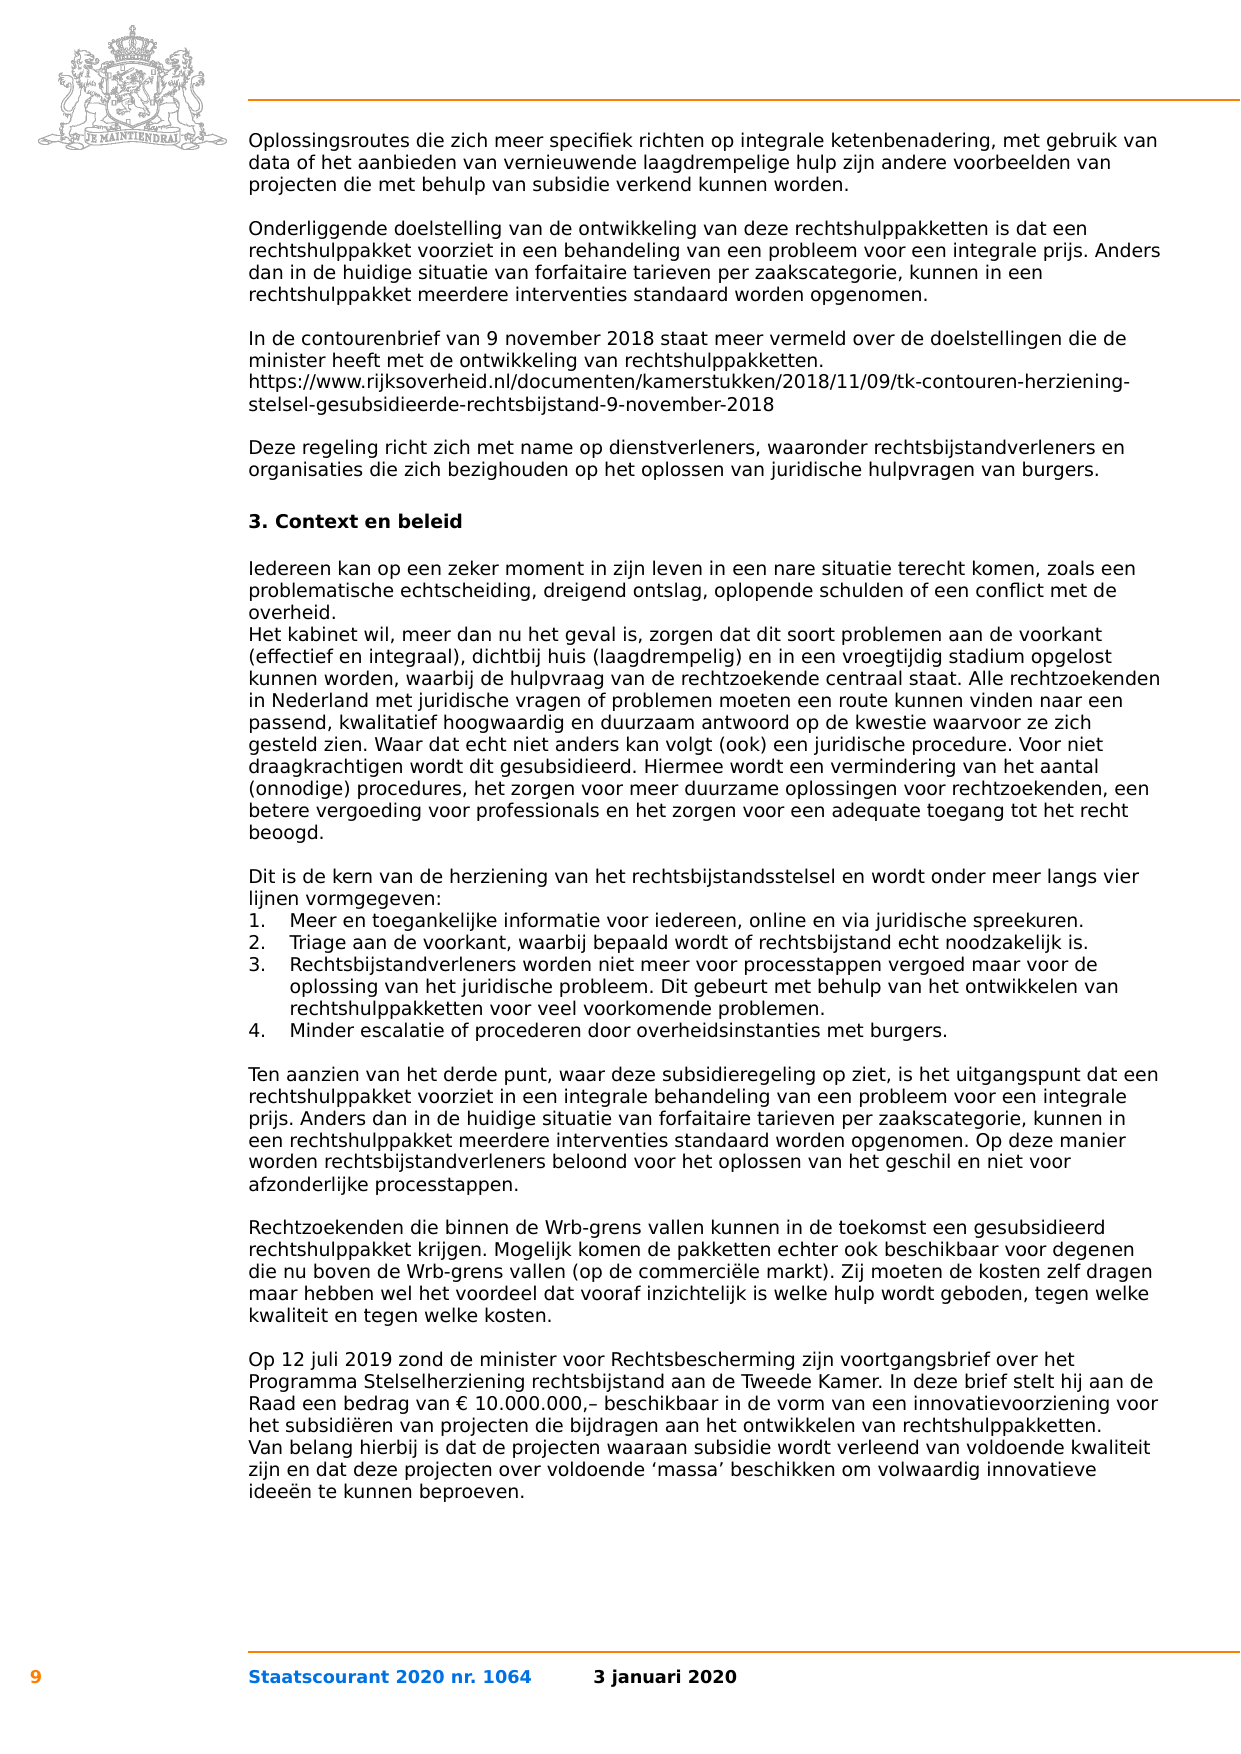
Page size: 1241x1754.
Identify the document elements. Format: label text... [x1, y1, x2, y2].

text Op 12 juli 2019 zond de minister voor Rechtsbescherming zijn voortgangsbrief over het Programma Stelselherziening rechtsbijstand aan de Tweede Kamer. In deze brief stelt hij aan de Raad een bedrag van € 10.000.000,– beschikbaar in de vorm van een innovatievoorziening voor het subsidiëren van projecten die bijdragen aan het ontwikkelen van rechtshulppakketten. [248, 1349, 1163, 1437]
text Oplossingsroutes die zich meer specifiek richten op integrale ketenbenadering, met gebruik van data of het aanbieden van vernieuwende laagdrempelige hulp zijn andere voorbeelden van projecten die met behulp van subsidie verkend kunnen worden. [248, 130, 1163, 196]
text Het kabinet wil, meer dan nu het geval is, zorgen dat dit soort problemen aan de voorkant (effectief en integraal), dichtbij huis (laagdrempelig) en in een vroegtijdig stadium opgelost kunnen worden, waarbij de hulpvraag van de rechtzoekende centraal staat. Alle rechtzoekenden in Nederland met juridische vragen of problemen moeten een route kunnen vinden naar een passend, kwalitatief hoogwaardig en duurzaam antwoord op de kwestie waarvoor ze zich gesteld zien. Waar dat echt niet anders kan volgt (ook) een juridische procedure. Voor niet draagkrachtigen wordt dit gesubsidieerd. Hiermee wordt een vermindering van het aantal (onnodige) procedures, het zorgen voor meer duurzame oplossingen voor rechtzoekenden, een betere vergoeding voor professionals en het zorgen voor een adequate toegang tot het recht beoogd. [248, 624, 1163, 844]
text Onderliggende doelstelling van de ontwikkeling van deze rechtshulppakketten is dat een rechtshulppakket voorziet in een behandeling van een probleem voor een integrale prijs. Anders dan in de huidige situatie van forfaitaire tarieven per zaakscategorie, kunnen in een rechtshulppakket meerdere interventies standaard worden opgenomen. [248, 218, 1163, 306]
text Ten aanzien van het derde punt, waar deze subsidieregeling op ziet, is het uitgangspunt dat een rechtshulppakket voorziet in een integrale behandeling van een probleem voor een integrale prijs. Anders dan in de huidige situatie van forfaitaire tarieven per zaakscategorie, kunnen in een rechtshulppakket meerdere interventies standaard worden opgenomen. Op deze manier worden rechtsbijstandverleners beloond voor het oplossen van het geschil en niet voor afzonderlijke processtappen. [248, 1063, 1163, 1195]
text Dit is de kern van de herziening van het rechtsbijstandsstelsel en wordt onder meer langs vier lijnen vormgegeven: [248, 866, 1163, 910]
text Iedereen kan op een zeker moment in zijn leven in een nare situatie terecht komen, zoals een problematische echtscheiding, dreigend ontslag, oplopende schulden of een conflict met de overheid. [248, 558, 1163, 624]
text Deze regeling richt zich met name op dienstverleners, waaronder rechtsbijstandverleners en organisaties die zich bezighouden op het oplossen van juridische hulpvragen van burgers. [248, 437, 1163, 481]
text Van belang hierbij is dat de projecten waaraan subsidie wordt verleend van voldoende kwaliteit zijn en dat deze projecten over voldoende ‘massa’ beschikken om volwaardig innovatieve ideeën te kunnen beproeven. [248, 1437, 1163, 1503]
text 4. Minder escalatie of procederen door overheidsinstanties met burgers. [248, 1020, 1163, 1042]
text In de contourenbrief van 9 november 2018 staat meer vermeld over de doelstellingen die de minister heeft met de ontwikkeling van rechtshulppakketten. [248, 327, 1163, 371]
text Rechtzoekenden die binnen de Wrb-grens vallen kunnen in de toekomst een gesubsidieerd rechtshulppakket krijgen. Mogelijk komen de pakketten echter ook beschikbaar voor degenen die nu boven de Wrb-grens vallen (op de commerciële markt). Zij moeten de kosten zelf dragen maar hebben wel het voordeel dat vooraf inzichtelijk is welke hulp wordt geboden, tegen welke kwaliteit en tegen welke kosten. [248, 1217, 1163, 1327]
text 2. Triage aan de voorkant, waarbij bepaald wordt of rechtsbijstand echt noodzakelijk is. [248, 932, 1163, 954]
subtitle 3. Context en beleid [248, 511, 1163, 533]
text 1. Meer en toegankelijke informatie voor iedereen, online en via juridische spreekuren. [248, 910, 1163, 932]
text https://www.rijksoverheid.nl/documenten/kamerstukken/2018/11/09/tk-contouren-herziening-stelsel-gesubsidieerde-rechtsbijstand-9-november-2018 [248, 371, 1163, 415]
picture [38, 25, 227, 150]
text 3. Rechtsbijstandverleners worden niet meer voor processtappen vergoed maar voor de oplossing van het juridische probleem. Dit gebeurt met behulp van het ontwikkelen van rechtshulppakketten voor veel voorkomende problemen. [248, 954, 1163, 1020]
